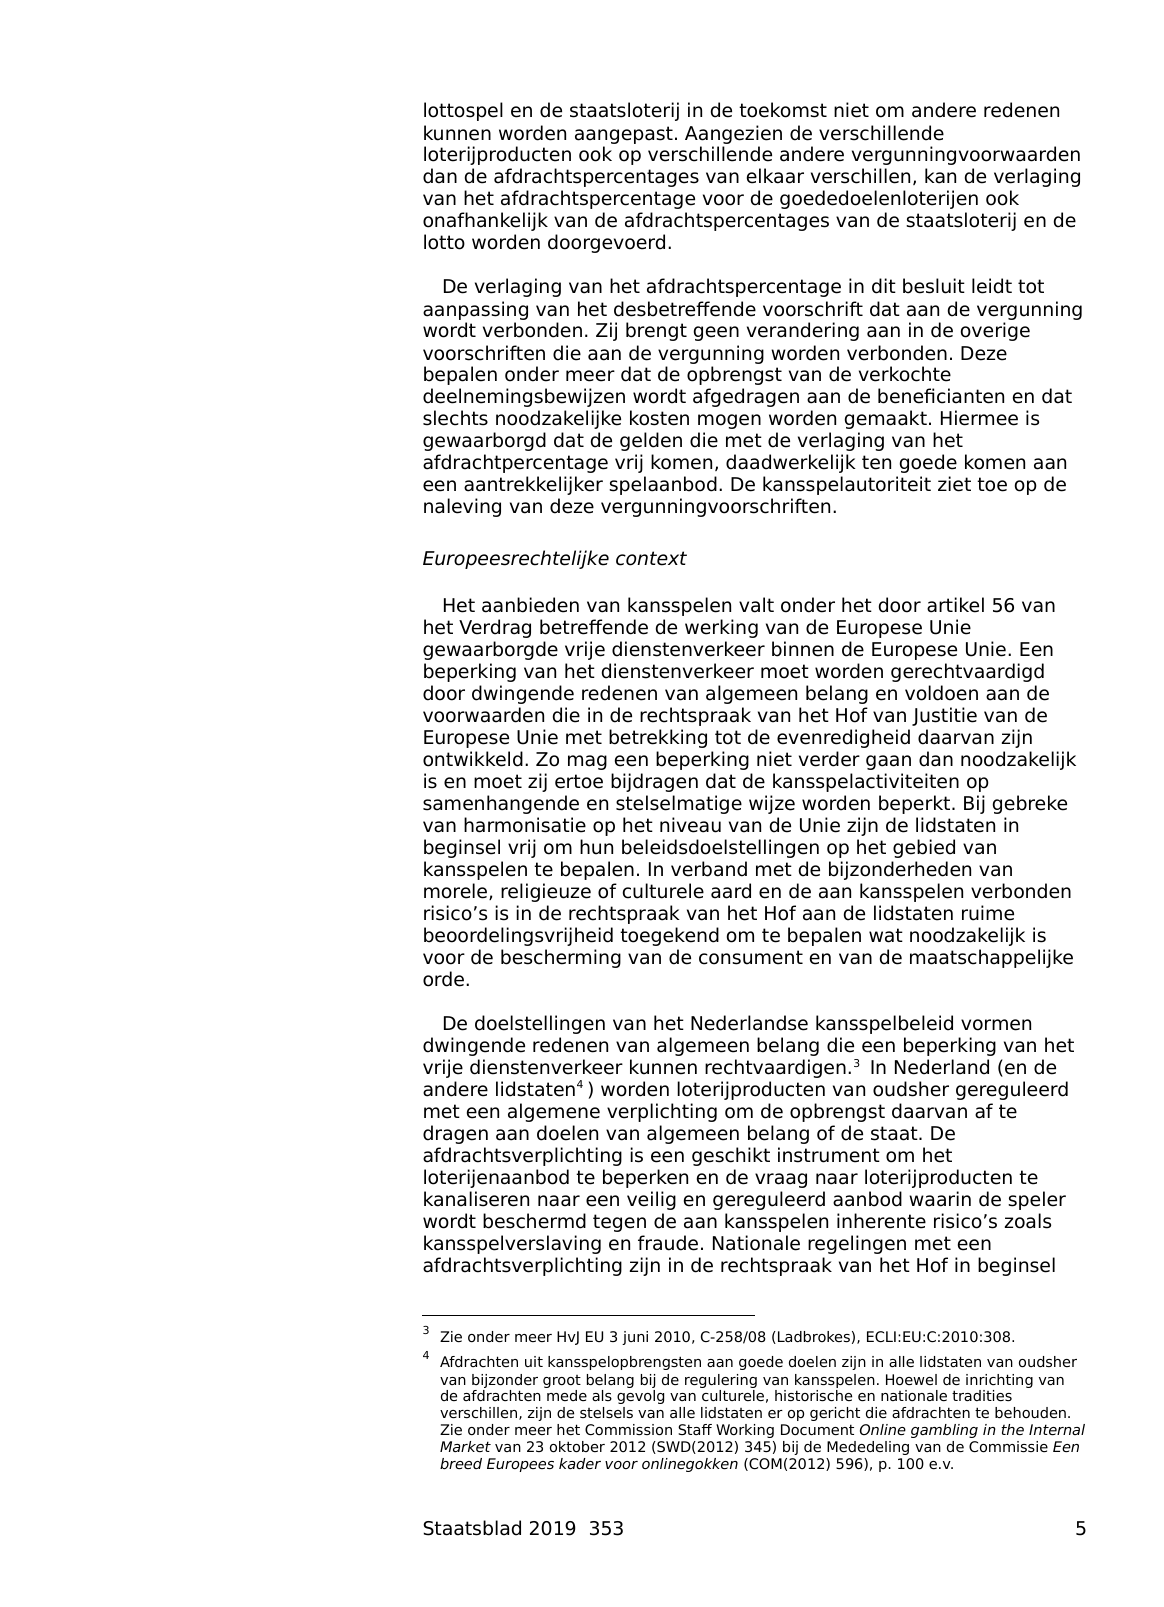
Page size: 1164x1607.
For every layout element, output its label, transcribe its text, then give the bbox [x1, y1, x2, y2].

text Het aanbieden van kansspelen valt onder het door artikel 56 van het Verdrag betreffende de werking van de Europese Unie gewaarborgde vrije dienstenverkeer binnen de Europese Unie. Een beperking van het dienstenverkeer moet worden gerechtvaardigd door dwingende redenen van algemeen belang en voldoen aan de voorwaarden die in de rechtspraak van het Hof van Justitie van de Europese Unie met betrekking tot de evenredigheid daarvan zijn ontwikkeld. Zo mag een beperking niet verder gaan dan noodzakelijk is en moet zij ertoe bijdragen dat de kansspelactiviteiten op samenhangende en stelselmatige wijze worden beperkt. Bij gebreke van harmonisatie op het niveau van de Unie zijn de lidstaten in beginsel vrij om hun beleidsdoelstellingen op het gebied van kansspelen te bepalen. In verband met de bijzonderheden van morele, religieuze of culturele aard en de aan kansspelen verbonden risico’s is in de rechtspraak van het Hof aan de lidstaten ruime beoordelingsvrijheid toegekend om te bepalen wat noodzakelijk is voor de bescherming van de consument en van de maatschappelijke orde. [422, 595, 1087, 991]
text Zie onder meer HvJ EU 3 juni 2010, C‑258/08 (Ladbrokes), ECLI:EU:C:2010:308. [422, 1324, 1087, 1347]
text De doelstellingen van het Nederlandse kansspelbeleid vormen dwingende redenen van algemeen belang die een beperking van het vrije dienstenverkeer kunnen rechtvaardigen. In Nederland (en de andere lidstaten) worden loterijproducten van oudsher gereguleerd met een algemene verplichting om de opbrengst daarvan af te dragen aan doelen van algemeen belang of de staat. De afdrachtsverplichting is een geschikt instrument om het loterijenaanbod te beperken en de vraag naar loterijproducten te kanaliseren naar een veilig en gereguleerd aanbod waarin de speler wordt beschermd tegen de aan kansspelen inherente risico’s zoals kansspelverslaving en fraude. Nationale regelingen met een afdrachtsverplichting zijn in de rechtspraak van het Hof in beginsel [422, 1013, 1087, 1277]
text lottospel en de staatsloterij in de toekomst niet om andere redenen kunnen worden aangepast. Aangezien de verschillende loterijproducten ook op verschillende andere vergunningvoorwaarden dan de afdrachtspercentages van elkaar verschillen, kan de verlaging van het afdrachtspercentage voor de goededoelenloterijen ook onafhankelijk van de afdrachtspercentages van de staatsloterij en de lotto worden doorgevoerd. [422, 100, 1087, 254]
subtitle Europeesrechtelijke context [422, 548, 1087, 570]
text De verlaging van het afdrachtspercentage in dit besluit leidt tot aanpassing van het desbetreffende voorschrift dat aan de vergunning wordt verbonden. Zij brengt geen verandering aan in de overige voorschriften die aan de vergunning worden verbonden. Deze bepalen onder meer dat de opbrengst van de verkochte deelnemingsbewijzen wordt afgedragen aan de beneficianten en dat slechts noodzakelijke kosten mogen worden gemaakt. Hiermee is gewaarborgd dat de gelden die met de verlaging van het afdrachtpercentage vrij komen, daadwerkelijk ten goede komen aan een aantrekkelijker spelaanbod. De kansspelautoriteit ziet toe op de naleving van deze vergunningvoorschriften. [422, 276, 1087, 518]
text Afdrachten uit kansspelopbrengsten aan goede doelen zijn in alle lidstaten van oudsher van bijzonder groot belang bij de regulering van kansspelen. Hoewel de inrichting van de afdrachten mede als gevolg van culturele, historische en nationale tradities verschillen, zijn de stelsels van alle lidstaten er op gericht die afdrachten te behouden. Zie onder meer het Commission Staff Working Document Online gambling in the Internal Market van 23 oktober 2012 (SWD(2012) 345) bij de Mededeling van de Commissie Een breed Europees kader voor onlinegokken (COM(2012) 596), p. 100 e.v. [422, 1349, 1087, 1473]
